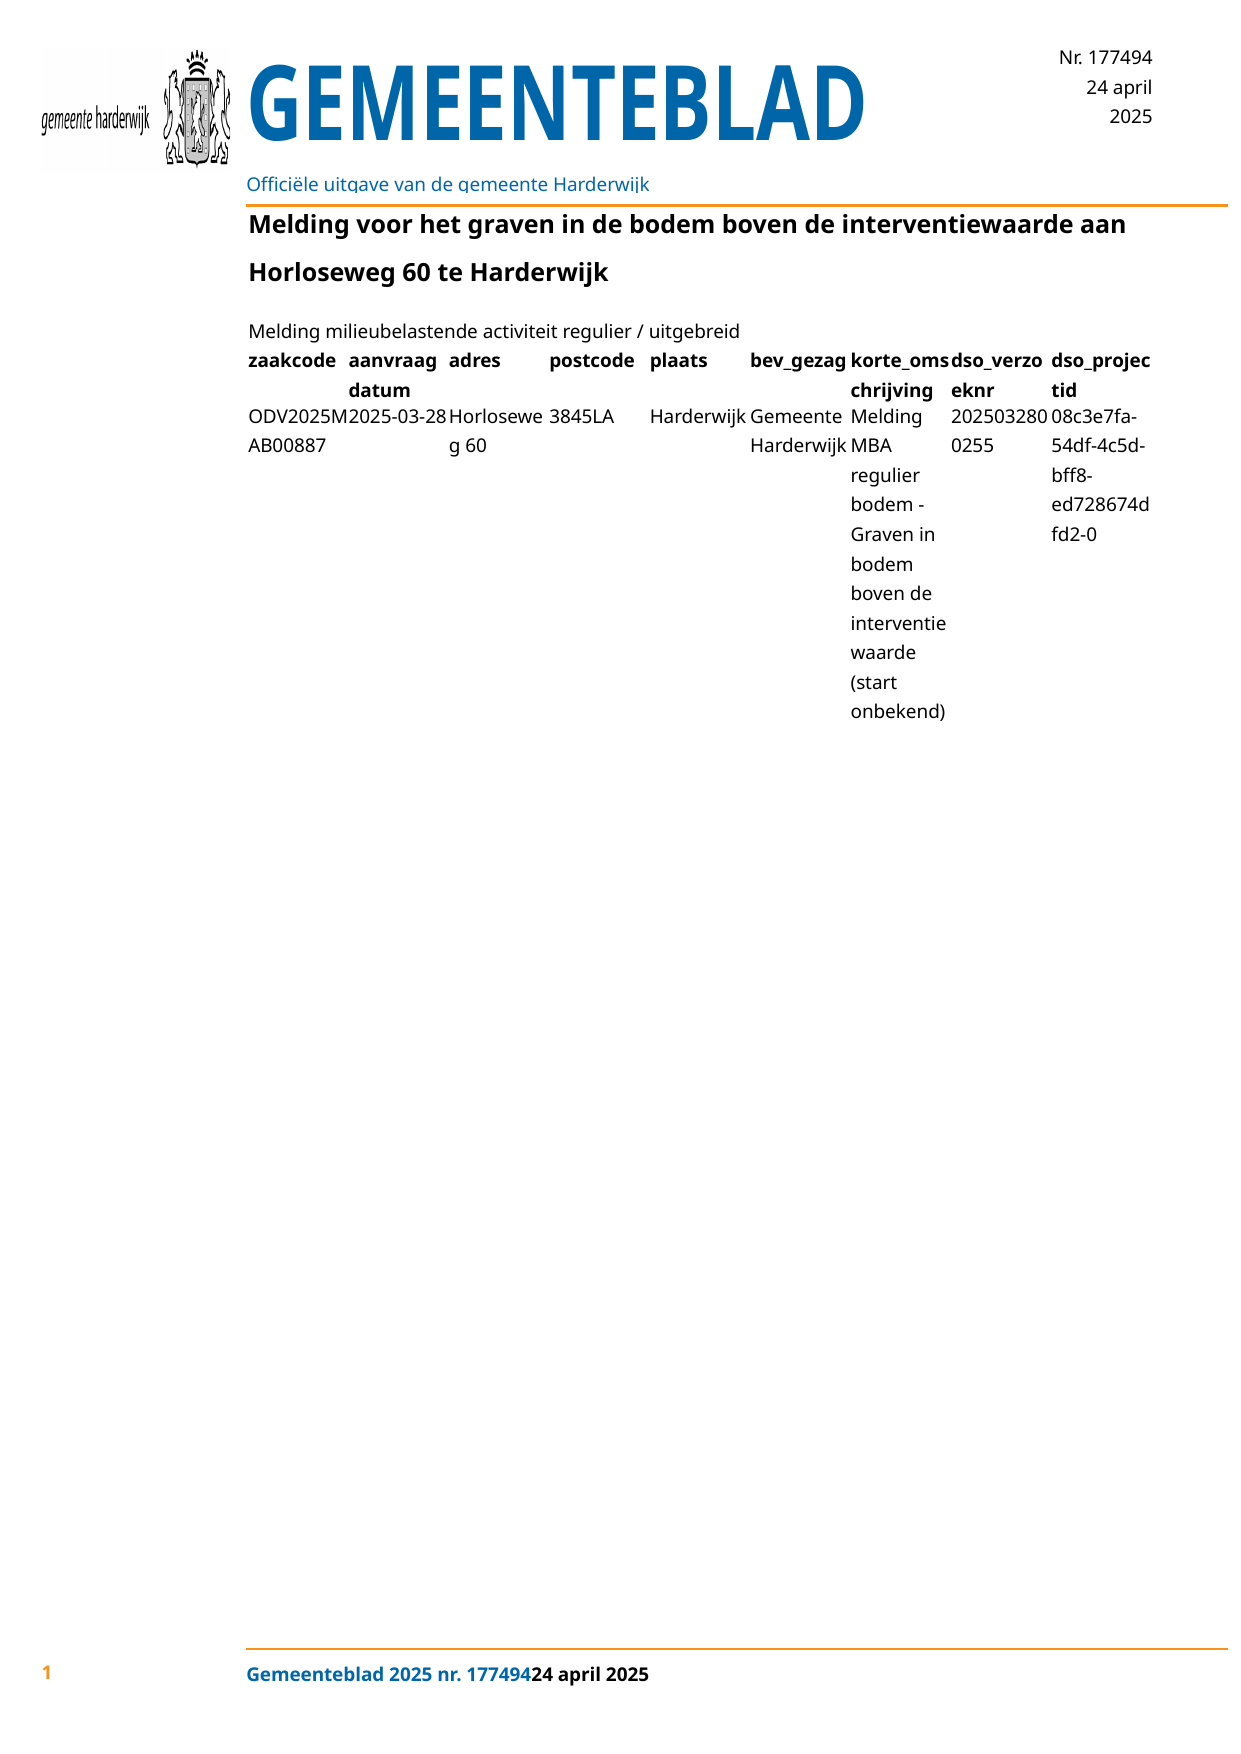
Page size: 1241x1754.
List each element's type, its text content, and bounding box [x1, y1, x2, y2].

picture [41, 47, 231, 172]
table_header plaats [650, 348, 750, 403]
table_cell 2025032800255 [951, 403, 1051, 724]
table_cell 08c3e7fa-54df-4c5d-bff8-ed728674dfd2-0 [1051, 403, 1152, 724]
table_header korte_omschrijving [850, 348, 951, 403]
table_cell Horloseweg 60 [449, 403, 549, 724]
table_header dso_verzoeknr [951, 348, 1051, 403]
table_header postcode [549, 348, 649, 403]
text Melding voor het graven in de bodem boven de interventiewaarde aan Horloseweg 60 te Harderwijk [248, 207, 1152, 288]
text Melding milieubelastende activiteit regulier / uitgebreid [248, 318, 1152, 344]
table_header zaakcode [248, 348, 348, 403]
table_header adres [449, 348, 549, 403]
table_header dso_projectid [1051, 348, 1152, 403]
table_cell 2025-03-28 [348, 403, 449, 724]
table_header aanvraagdatum [348, 348, 449, 403]
table_cell 3845LA [549, 403, 649, 724]
table_cell ODV2025MAB00887 [248, 403, 348, 724]
table_cell Harderwijk [650, 403, 750, 724]
table_header bev_gezag [750, 348, 850, 403]
table_cell Gemeente Harderwijk [750, 403, 850, 724]
table_cell Melding MBA regulier bodem - Graven in bodem boven de interventiewaarde (start onbekend) [850, 403, 951, 724]
